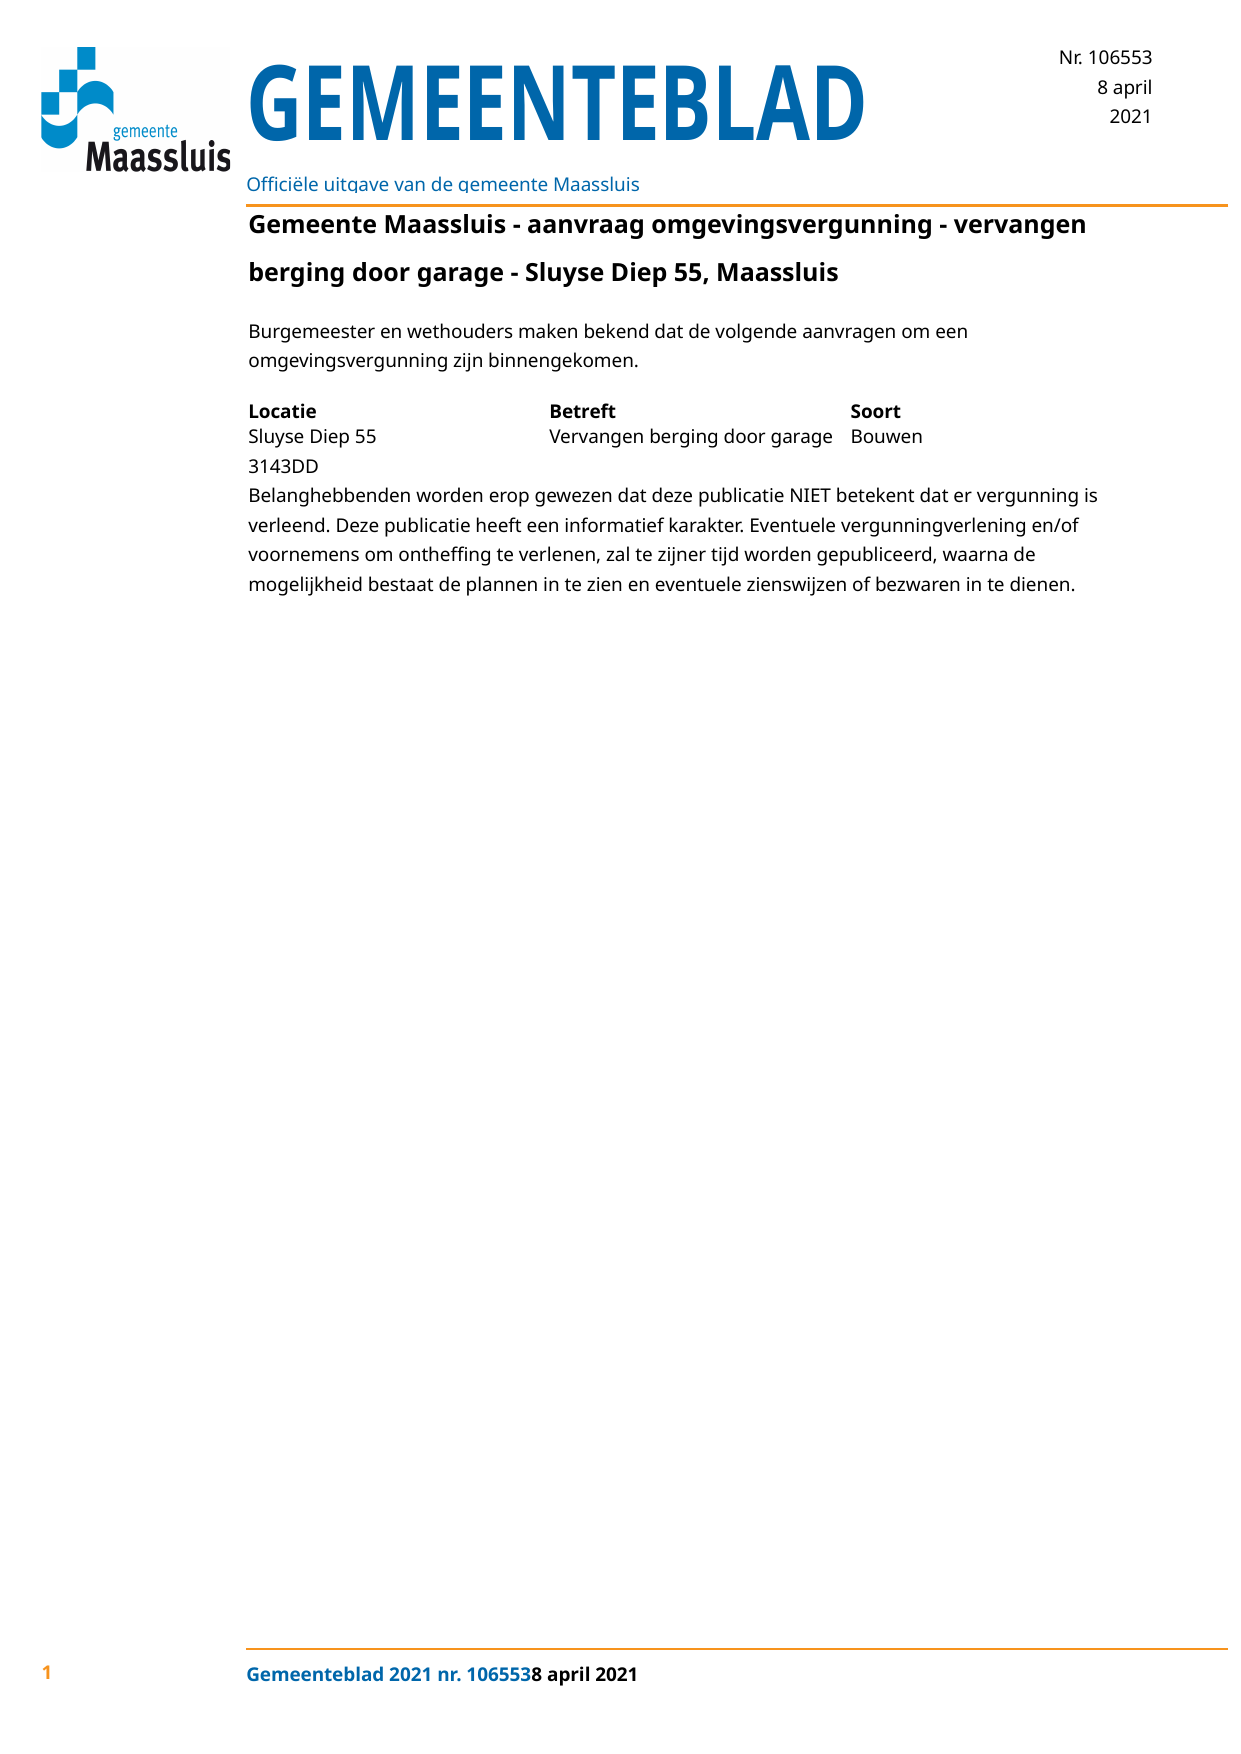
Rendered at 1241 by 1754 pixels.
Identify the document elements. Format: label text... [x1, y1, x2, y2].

text Gemeente Maassluis - aanvraag omgevingsvergunning - vervangen berging door garage - Sluyse Diep 55, Maassluis [248, 207, 1152, 288]
picture [41, 47, 231, 172]
table_cell Vervangen berging door garage [549, 424, 850, 479]
table_header Betreft [549, 398, 850, 424]
table_header Locatie [248, 398, 549, 424]
text Belanghebbenden worden erop gewezen dat deze publicatie NIET betekent dat er vergunning is verleend. Deze publicatie heeft een informatief karakter. Eventuele vergunningverlening en/of voornemens om ontheffing te verlenen, zal te zijner tijd worden gepubliceerd, waarna de mogelijkheid bestaat de plannen in te zien en eventuele zienswijzen of bezwaren in te dienen. [248, 482, 1152, 597]
table_cell Sluyse Diep 55 3143DD [248, 424, 549, 479]
picture [41, 47, 77, 92]
table_header Soort [850, 398, 1152, 424]
table_cell Bouwen [850, 424, 1152, 479]
text Burgemeester en wethouders maken bekend dat de volgende aanvragen om een omgevingsvergunning zijn binnengekomen. [248, 318, 1152, 373]
